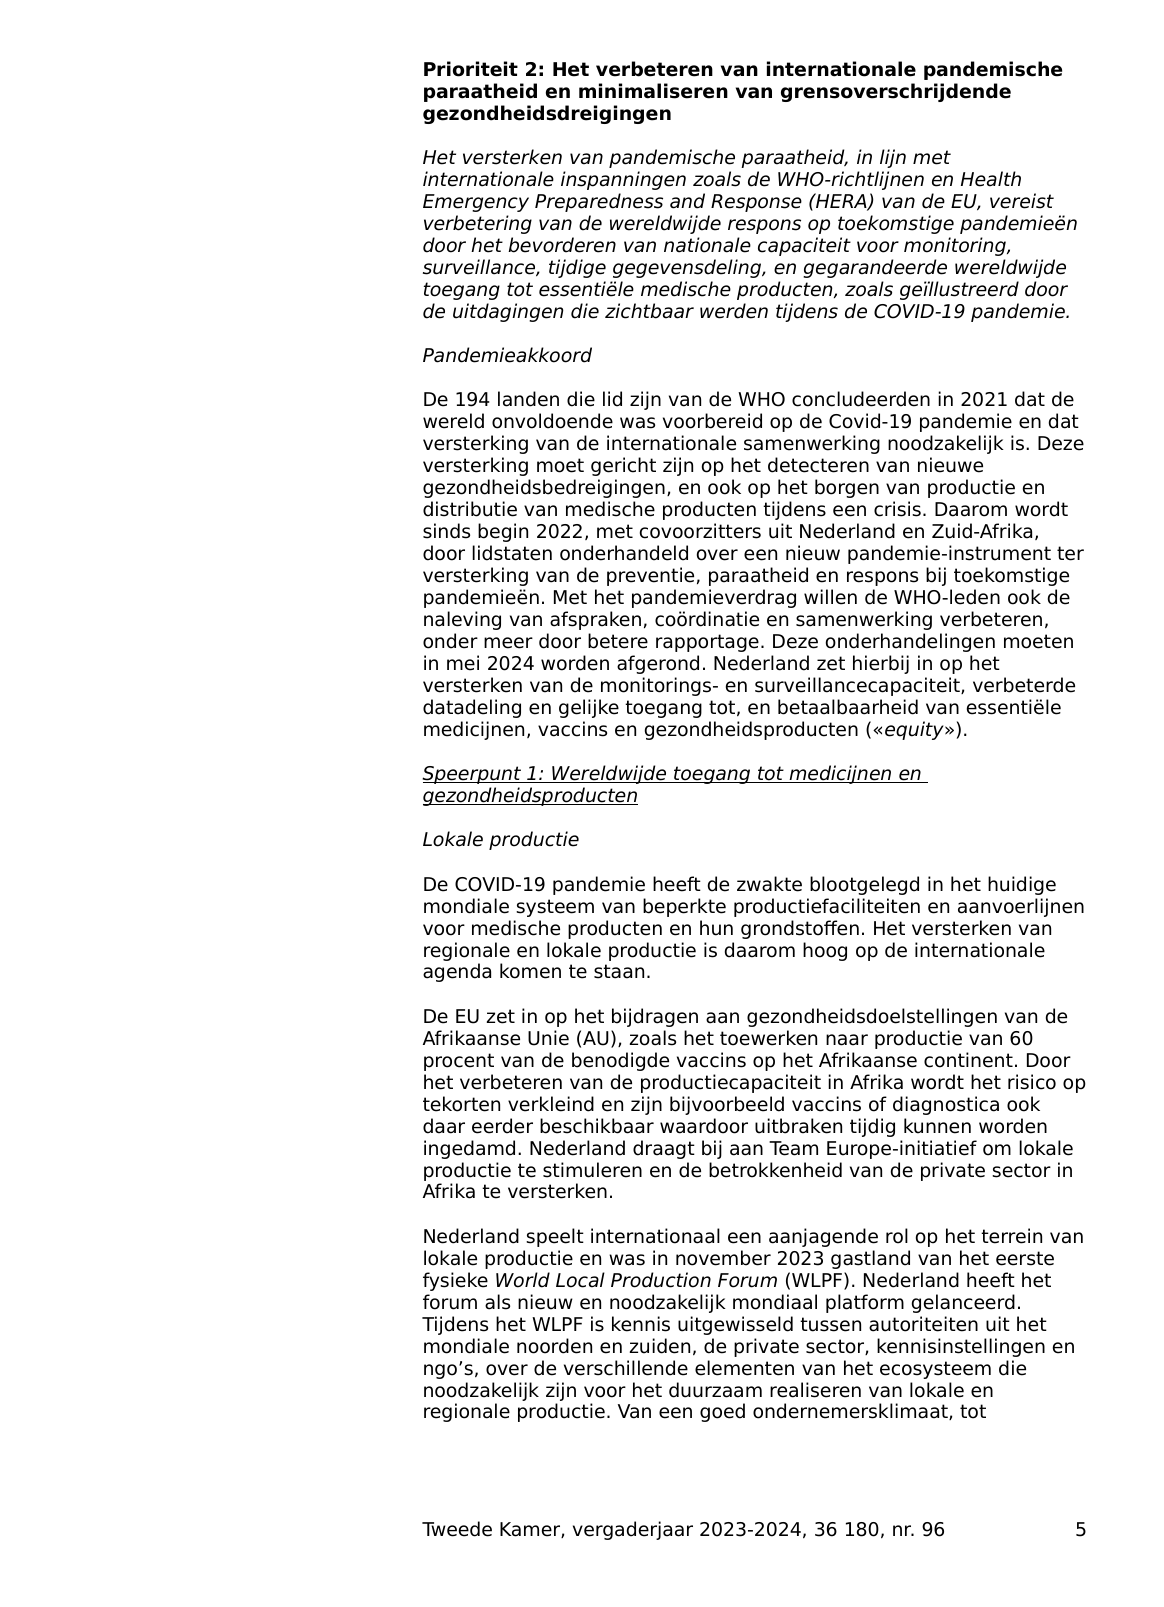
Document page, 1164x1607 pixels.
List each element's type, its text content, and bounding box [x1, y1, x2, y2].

text De 194 landen die lid zijn van de WHO concludeerden in 2021 dat de wereld onvoldoende was voorbereid op de Covid-19 pandemie en dat versterking van de internationale samenwerking noodzakelijk is. Deze versterking moet gericht zijn op het detecteren van nieuwe gezondheidsbedreigingen, en ook op het borgen van productie en distributie van medische producten tijdens een crisis. Daarom wordt sinds begin 2022, met covoorzitters uit Nederland en Zuid-Afrika, door lidstaten onderhandeld over een nieuw pandemie-instrument ter versterking van de preventie, paraatheid en respons bij toekomstige pandemieën. Met het pandemieverdrag willen de WHO-leden ook de naleving van afspraken, coördinatie en samenwerking verbeteren, onder meer door betere rapportage. Deze onderhandelingen moeten in mei 2024 worden afgerond. Nederland zet hierbij in op het versterken van de monitorings- en surveillancecapaciteit, verbeterde datadeling en gelijke toegang tot, en betaalbaarheid van essentiële medicijnen, vaccins en gezondheidsproducten («equity»). [422, 389, 1087, 741]
subtitle Prioriteit 2: Het verbeteren van internationale pandemische paraatheid en minimaliseren van grensoverschrijdende gezondheidsdreigingen [422, 59, 1087, 125]
text De COVID-19 pandemie heeft de zwakte blootgelegd in het huidige mondiale systeem van beperkte productiefaciliteiten en aanvoerlijnen voor medische producten en hun grondstoffen. Het versterken van regionale en lokale productie is daarom hoog op de internationale agenda komen te staan. [422, 873, 1087, 983]
subtitle Lokale productie [422, 829, 1087, 851]
text De EU zet in op het bijdragen aan gezondheidsdoelstellingen van de Afrikaanse Unie (AU), zoals het toewerken naar productie van 60 procent van de benodigde vaccins op het Afrikaanse continent. Door het verbeteren van de productiecapaciteit in Afrika wordt het risico op tekorten verkleind en zijn bijvoorbeeld vaccins of diagnostica ook daar eerder beschikbaar waardoor uitbraken tijdig kunnen worden ingedamd. Nederland draagt bij aan Team Europe-initiatief om lokale productie te stimuleren en de betrokkenheid van de private sector in Afrika te versterken. [422, 1006, 1087, 1203]
subtitle Speerpunt 1: Wereldwijde toegang tot medicijnen en gezondheidsproducten [422, 763, 1087, 807]
text Het versterken van pandemische paraatheid, in lijn met internationale inspanningen zoals de WHO-richtlijnen en Health Emergency Preparedness and Response (HERA) van de EU, vereist verbetering van de wereldwijde respons op toekomstige pandemieën door het bevorderen van nationale capaciteit voor monitoring, surveillance, tijdige gegevensdeling, en gegarandeerde wereldwijde toegang tot essentiële medische producten, zoals geïllustreerd door de uitdagingen die zichtbaar werden tijdens de COVID-19 pandemie. [422, 147, 1087, 323]
text Nederland speelt internationaal een aanjagende rol op het terrein van lokale productie en was in november 2023 gastland van het eerste fysieke World Local Production Forum (WLPF). Nederland heeft het forum als nieuw en noodzakelijk mondiaal platform gelanceerd. Tijdens het WLPF is kennis uitgewisseld tussen autoriteiten uit het mondiale noorden en zuiden, de private sector, kennisinstellingen en ngo’s, over de verschillende elementen van het ecosysteem die noodzakelijk zijn voor het duurzaam realiseren van lokale en regionale productie. Van een goed ondernemersklimaat, tot [422, 1226, 1087, 1423]
subtitle Pandemieakkoord [422, 345, 1087, 367]
